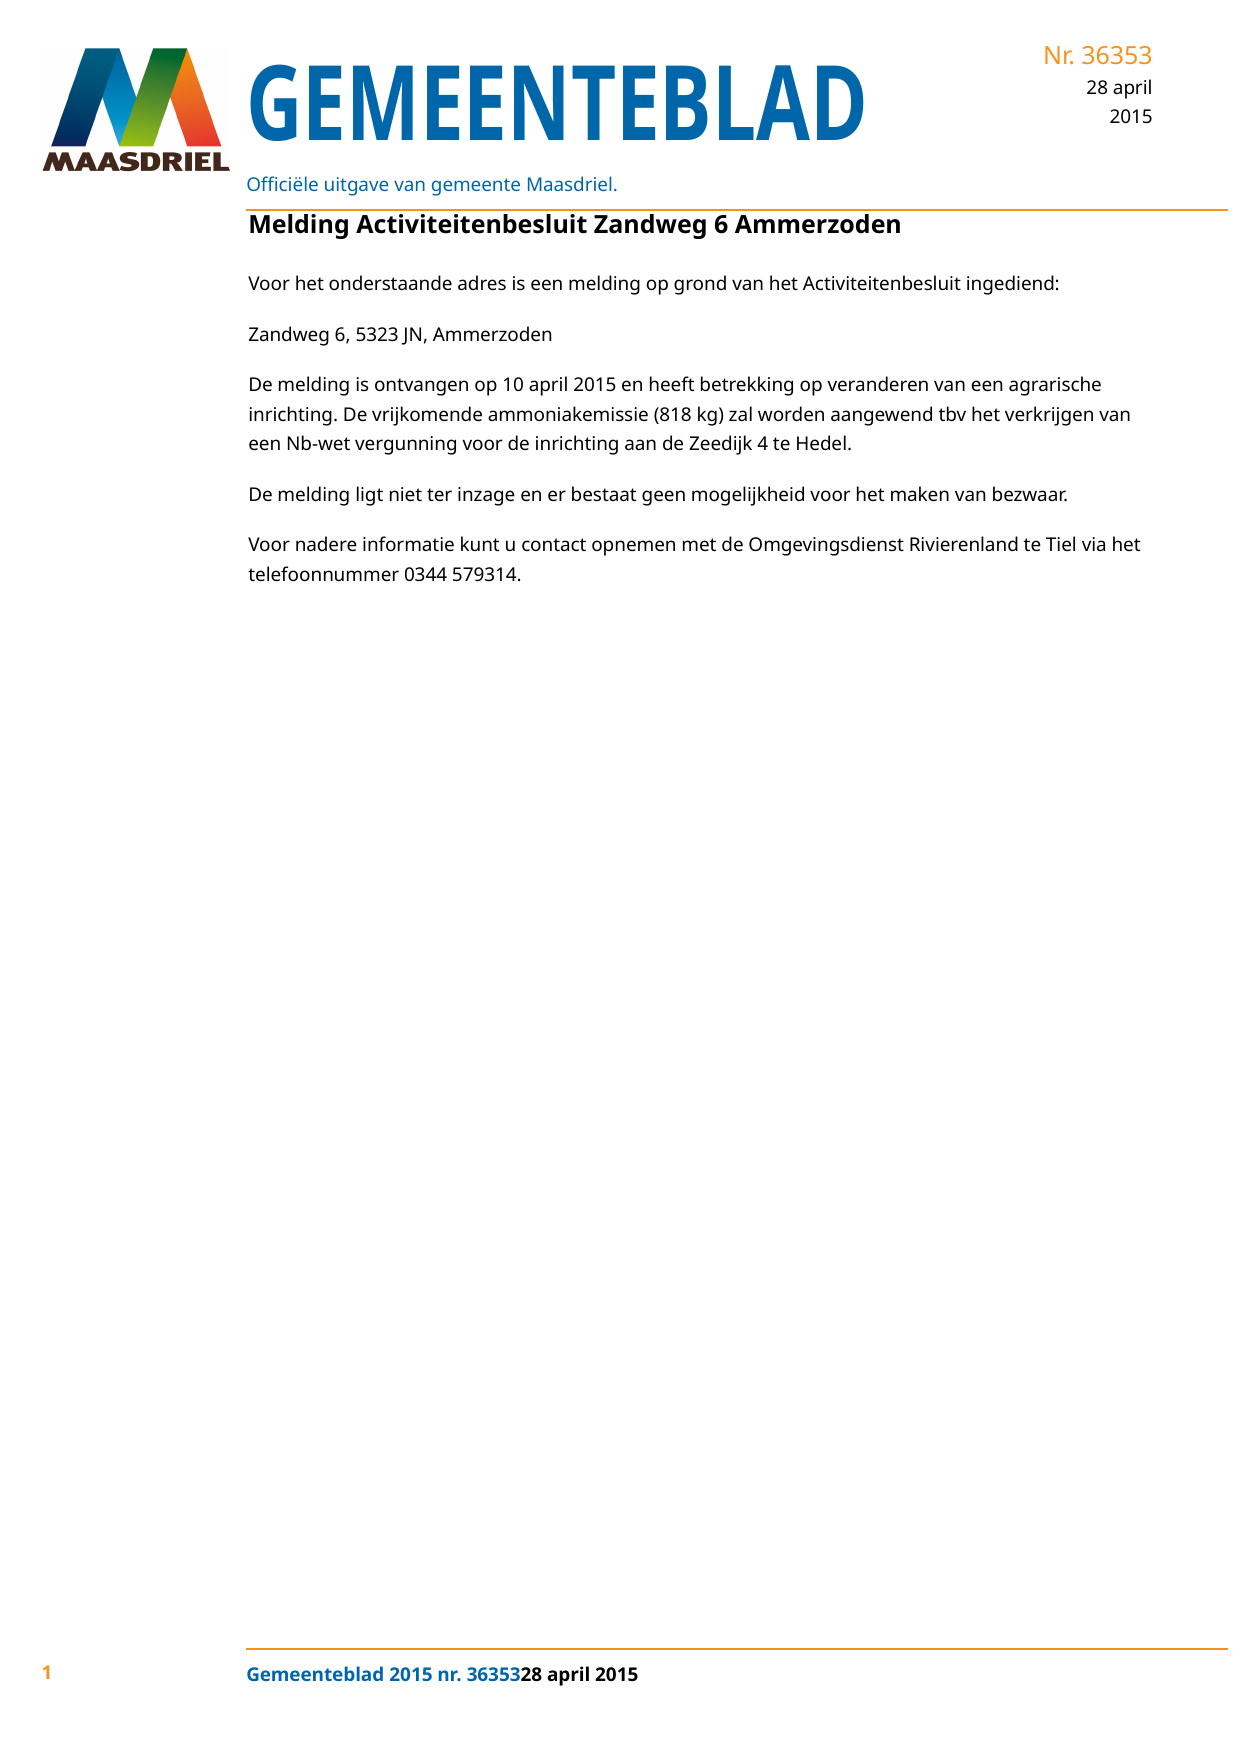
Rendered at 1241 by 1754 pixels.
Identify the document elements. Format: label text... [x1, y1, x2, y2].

text Zandweg 6, 5323 JN, Ammerzoden [248, 321, 1152, 346]
text Voor nadere informatie kunt u contact opnemen met de Omgevingsdienst Rivierenland te Tiel via het telefoonnummer 0344 579314. [248, 531, 1152, 586]
text Voor het onderstaande adres is een melding op grond van het Activiteitenbesluit ingediend: [248, 270, 1152, 296]
text Melding Activiteitenbesluit Zandweg 6 Ammerzoden [248, 211, 1152, 241]
picture [41, 47, 231, 172]
text De melding ligt niet ter inzage en er bestaat geen mogelijkheid voor het maken van bezwaar. [248, 481, 1152, 506]
text De melding is ontvangen op 10 april 2015 en heeft betrekking op veranderen van een agrarische inrichting. De vrijkomende ammoniakemissie (818 kg) zal worden aangewend tbv het verkrijgen van een Nb-wet vergunning voor de inrichting aan de Zeedijk 4 te Hedel. [248, 371, 1152, 456]
